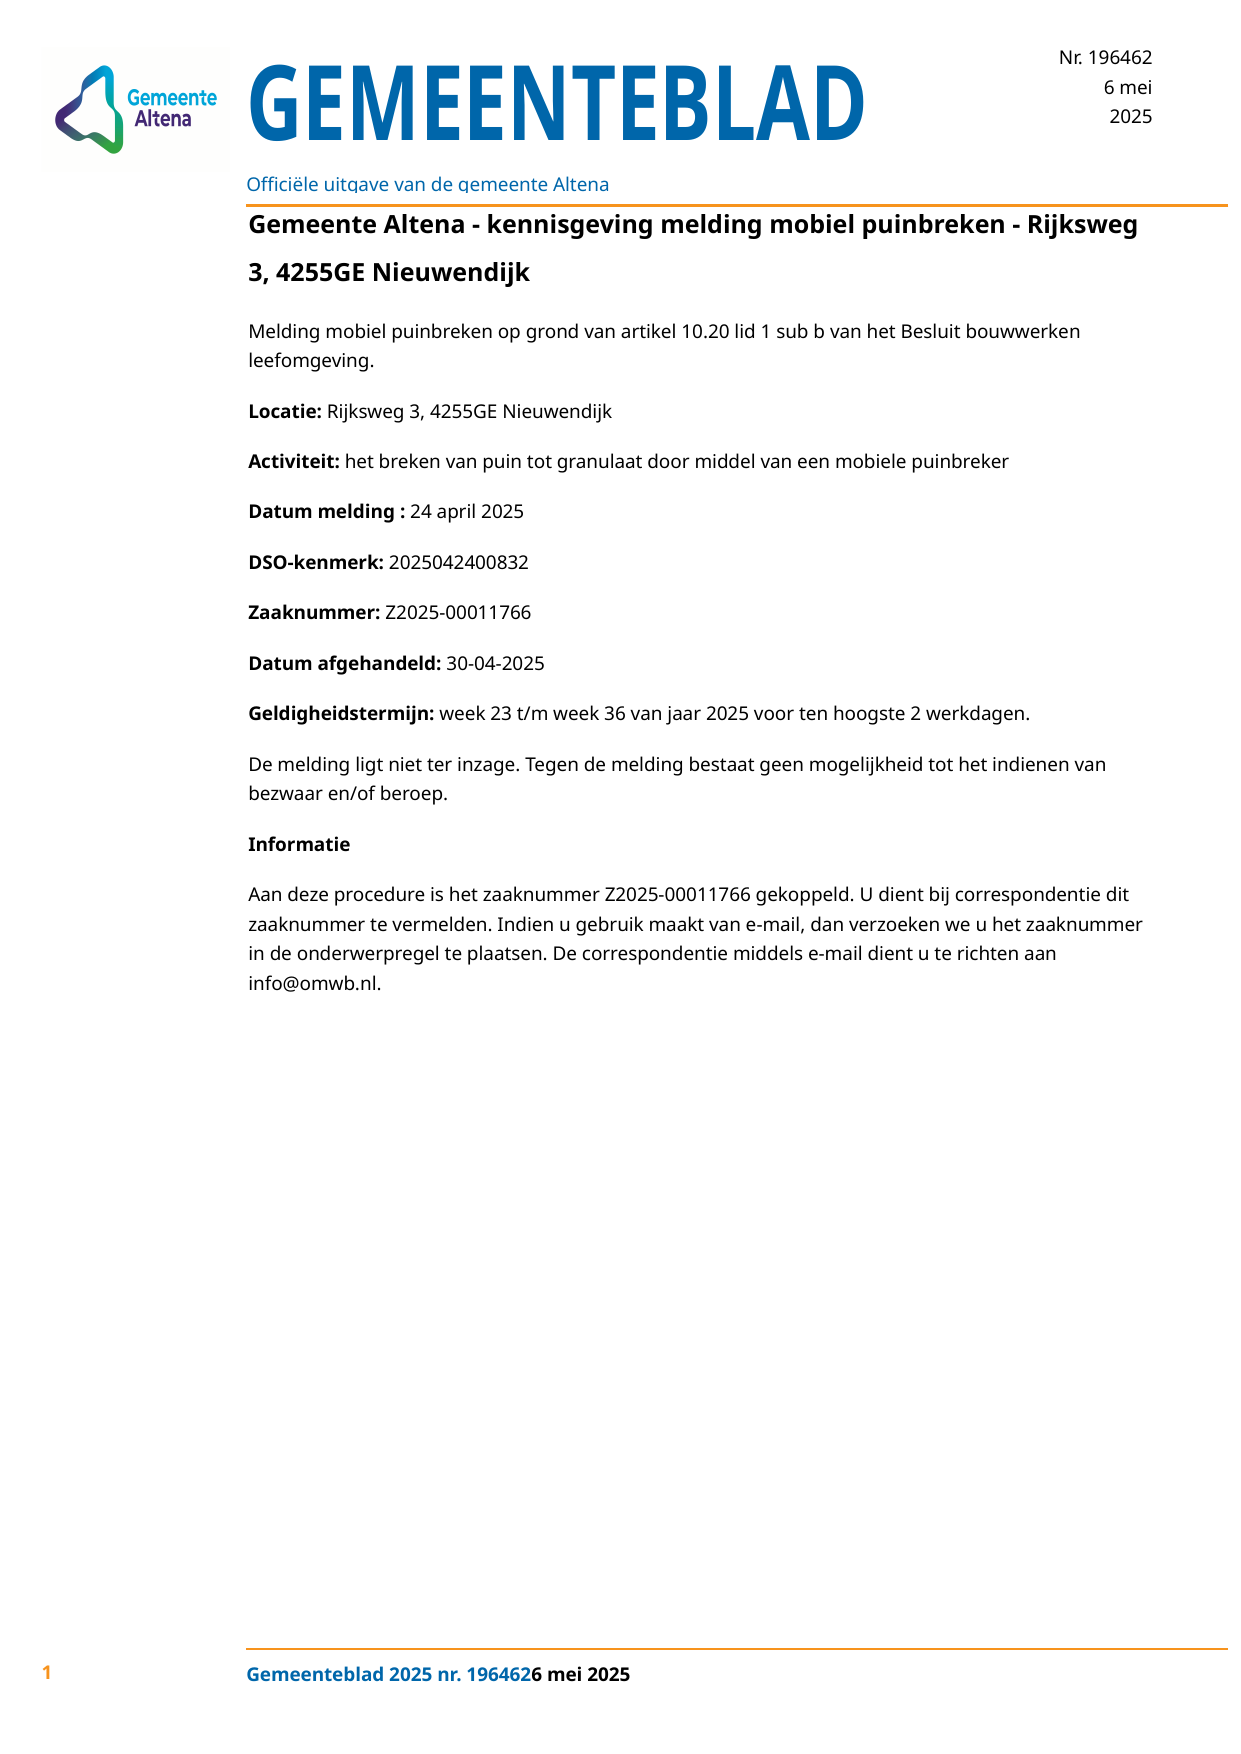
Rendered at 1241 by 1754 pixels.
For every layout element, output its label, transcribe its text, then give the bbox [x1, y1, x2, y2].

text Informatie [248, 831, 1152, 857]
text De melding ligt niet ter inzage. Tegen de melding bestaat geen mogelijkheid tot het indienen van bezwaar en/of beroep. [248, 751, 1152, 806]
text Datum melding : 24 april 2025 [248, 499, 1152, 524]
text Zaaknummer: Z2025-00011766 [248, 599, 1152, 625]
text Locatie: Rijksweg 3, 4255GE Nieuwendijk [248, 398, 1152, 424]
text Geldigheidstermijn: week 23 t/m week 36 van jaar 2025 voor ten hoogste 2 werkdagen. [248, 700, 1152, 726]
text Melding mobiel puinbreken op grond van artikel 10.20 lid 1 sub b van het Besluit bouwwerken leefomgeving. [248, 318, 1152, 373]
text Gemeente Altena - kennisgeving melding mobiel puinbreken - Rijksweg 3, 4255GE Nieuwendijk [248, 207, 1152, 288]
text Activiteit: het breken van puin tot granulaat door middel van een mobiele puinbreker [248, 448, 1152, 474]
text Datum afgehandeld: 30-04-2025 [248, 650, 1152, 676]
text Aan deze procedure is het zaaknummer Z2025-00011766 gekoppeld. U dient bij correspondentie dit zaaknummer te vermelden. Indien u gebruik maakt van e-mail, dan verzoeken we u het zaaknummer in de onderwerpregel te plaatsen. De correspondentie middels e-mail dient u te richten aan info@omwb.nl. [248, 881, 1152, 996]
text DSO-kenmerk: 2025042400832 [248, 549, 1152, 575]
picture [41, 47, 231, 172]
